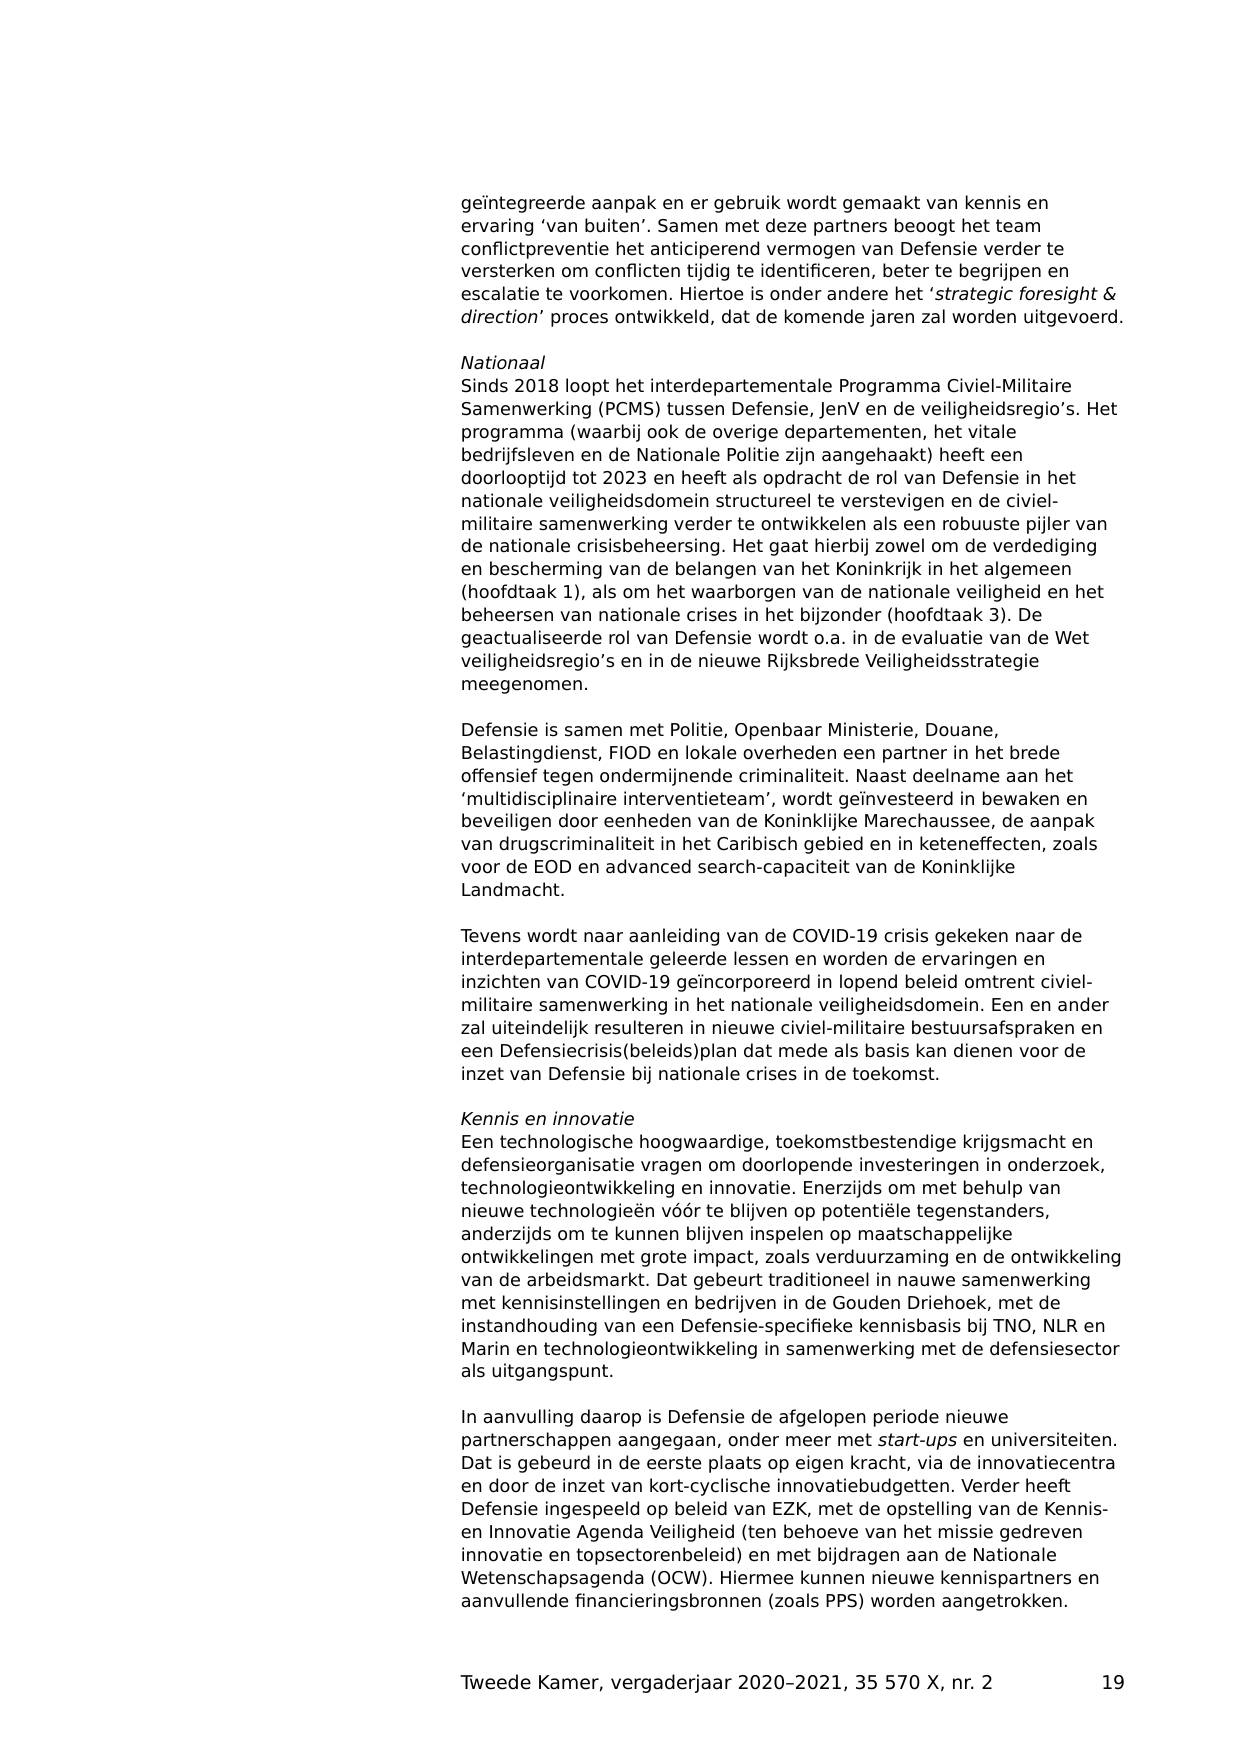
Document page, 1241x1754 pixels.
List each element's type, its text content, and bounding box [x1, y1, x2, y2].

text Kennis en innovatie Een technologische hoogwaardige, toekomstbestendige krijgsmacht en defensieorganisatie vragen om doorlopende investeringen in onderzoek, technologieontwikkeling en innovatie. Enerzijds om met behulp van nieuwe technologieën vóór te blijven op potentiële tegenstanders, anderzijds om te kunnen blijven inspelen op maatschappelijke ontwikkelingen met grote impact, zoals verduurzaming en de ontwikkeling van de arbeidsmarkt. Dat gebeurt traditioneel in nauwe samenwerking met kennisinstellingen en bedrijven in de Gouden Driehoek, met de instandhouding van een Defensie-specifieke kennisbasis bij TNO, NLR en Marin en technologieontwikkeling in samenwerking met de defensiesector als uitgangspunt. [461, 1107, 1125, 1382]
text Tevens wordt naar aanleiding van de COVID-19 crisis gekeken naar de interdepartementale geleerde lessen en worden de ervaringen en inzichten van COVID-19 geïncorporeerd in lopend beleid omtrent civiel-militaire samenwerking in het nationale veiligheidsdomein. Een en ander zal uiteindelijk resulteren in nieuwe civiel-militaire bestuursafspraken en een Defensiecrisis(beleids)plan dat mede als basis kan dienen voor de inzet van Defensie bij nationale crises in de toekomst. [461, 924, 1125, 1084]
text In aanvulling daarop is Defensie de afgelopen periode nieuwe partnerschappen aangegaan, onder meer met start-ups en universiteiten. Dat is gebeurd in de eerste plaats op eigen kracht, via de innovatiecentra en door de inzet van kort-cyclische innovatiebudgetten. Verder heeft Defensie ingespeeld op beleid van EZK, met de opstelling van de Kennis- en Innovatie Agenda Veiligheid (ten behoeve van het missie gedreven innovatie en topsectorenbeleid) en met bijdragen aan de Nationale Wetenschapsagenda (OCW). Hiermee kunnen nieuwe kennispartners en aanvullende financieringsbronnen (zoals PPS) worden aangetrokken. [461, 1405, 1125, 1612]
text geïntegreerde aanpak en er gebruik wordt gemaakt van kennis en ervaring ‘van buiten’. Samen met deze partners beoogt het team conflictpreventie het anticiperend vermogen van Defensie verder te versterken om conflicten tijdig te identificeren, beter te begrijpen en escalatie te voorkomen. Hiertoe is onder andere het ‘strategic foresight & direction’ proces ontwikkeld, dat de komende jaren zal worden uitgevoerd. [461, 191, 1125, 328]
text Nationaal Sinds 2018 loopt het interdepartementale Programma Civiel-Militaire Samenwerking (PCMS) tussen Defensie, JenV en de veiligheidsregio’s. Het programma (waarbij ook de overige departementen, het vitale bedrijfsleven en de Nationale Politie zijn aangehaakt) heeft een doorlooptijd tot 2023 en heeft als opdracht de rol van Defensie in het nationale veiligheidsdomein structureel te verstevigen en de civiel-militaire samenwerking verder te ontwikkelen als een robuuste pijler van de nationale crisisbeheersing. Het gaat hierbij zowel om de verdediging en bescherming van de belangen van het Koninkrijk in het algemeen (hoofdtaak 1), als om het waarborgen van de nationale veiligheid en het beheersen van nationale crises in het bijzonder (hoofdtaak 3). De geactualiseerde rol van Defensie wordt o.a. in de evaluatie van de Wet veiligheidsregio’s en in de nieuwe Rijksbrede Veiligheidsstrategie meegenomen. [461, 351, 1125, 695]
text Defensie is samen met Politie, Openbaar Ministerie, Douane, Belastingdienst, FIOD en lokale overheden een partner in het brede offensief tegen ondermijnende criminaliteit. Naast deelname aan het ‘multidisciplinaire interventieteam’, wordt geïnvesteerd in bewaken en beveiligen door eenheden van de Koninklijke Marechaussee, de aanpak van drugscriminaliteit in het Caribisch gebied en in keteneffecten, zoals voor de EOD en advanced search-capaciteit van de Koninklijke Landmacht. [461, 718, 1125, 901]
